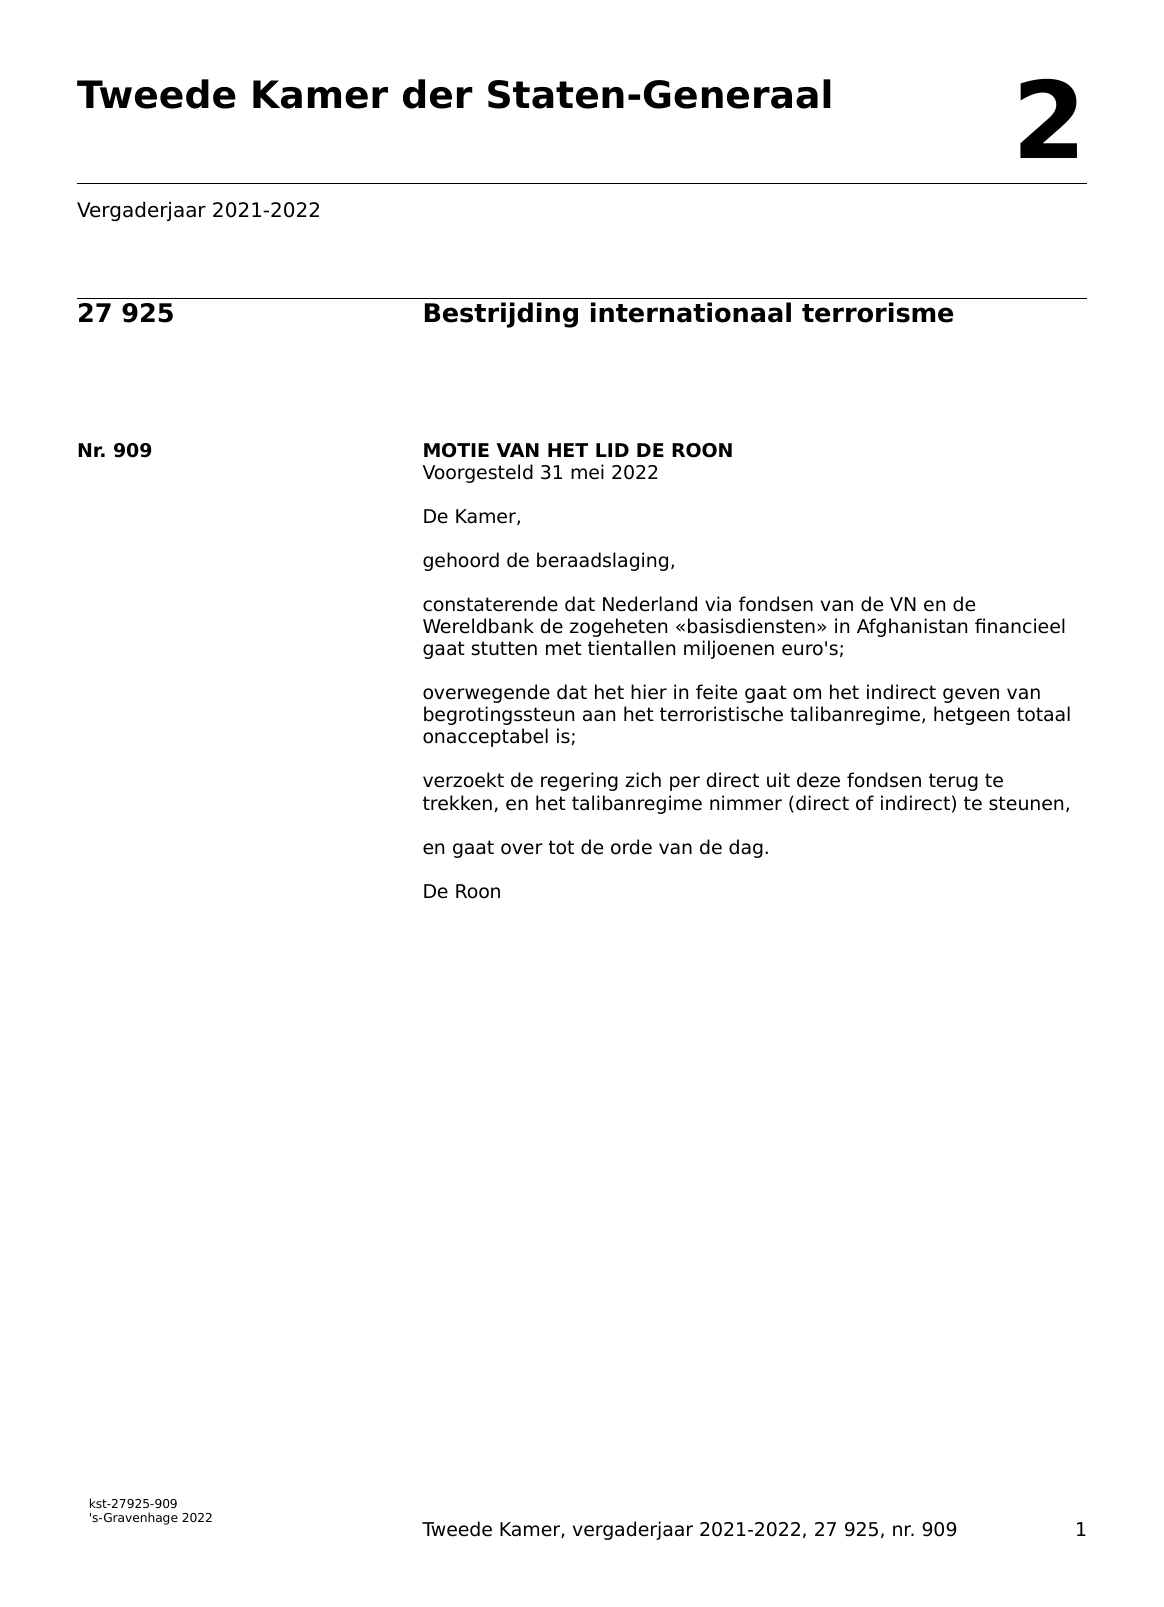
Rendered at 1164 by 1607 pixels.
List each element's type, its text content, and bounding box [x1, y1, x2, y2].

text en gaat over tot de orde van de dag. [422, 837, 1087, 858]
text kst-27925-909 [88, 1497, 323, 1511]
text 's-Gravenhage 2022 [88, 1511, 323, 1525]
text gehoord de beraadslaging, [422, 550, 1087, 572]
subtitle 27 925 Bestrijding internationaal terrorisme [77, 299, 1087, 329]
text verzoekt de regering zich per direct uit deze fondsen terug te trekken, en het talibanregime nimmer (direct of indirect) te steunen, [422, 770, 1087, 814]
table_header Tweede Kamer der Staten-Generaal [77, 59, 886, 183]
text De Kamer, [422, 506, 1087, 528]
text constaterende dat Nederland via fondsen van de VN en de Wereldbank de zogeheten «basisdiensten» in Afghanistan financieel gaat stutten met tientallen miljoenen euro's; [422, 594, 1087, 660]
subtitle Nr. 909 MOTIE VAN HET LID DE ROON [77, 440, 1087, 462]
text Voorgesteld 31 mei 2022 [422, 462, 1087, 484]
text De Roon [422, 881, 1087, 903]
text overwegende dat het hier in feite gaat om het indirect geven van begrotingssteun aan het terroristische talibanregime, hetgeen totaal onacceptabel is; [422, 682, 1087, 748]
table_header 2 [886, 59, 1087, 183]
table_cell Vergaderjaar 2021-2022 [77, 184, 1087, 298]
